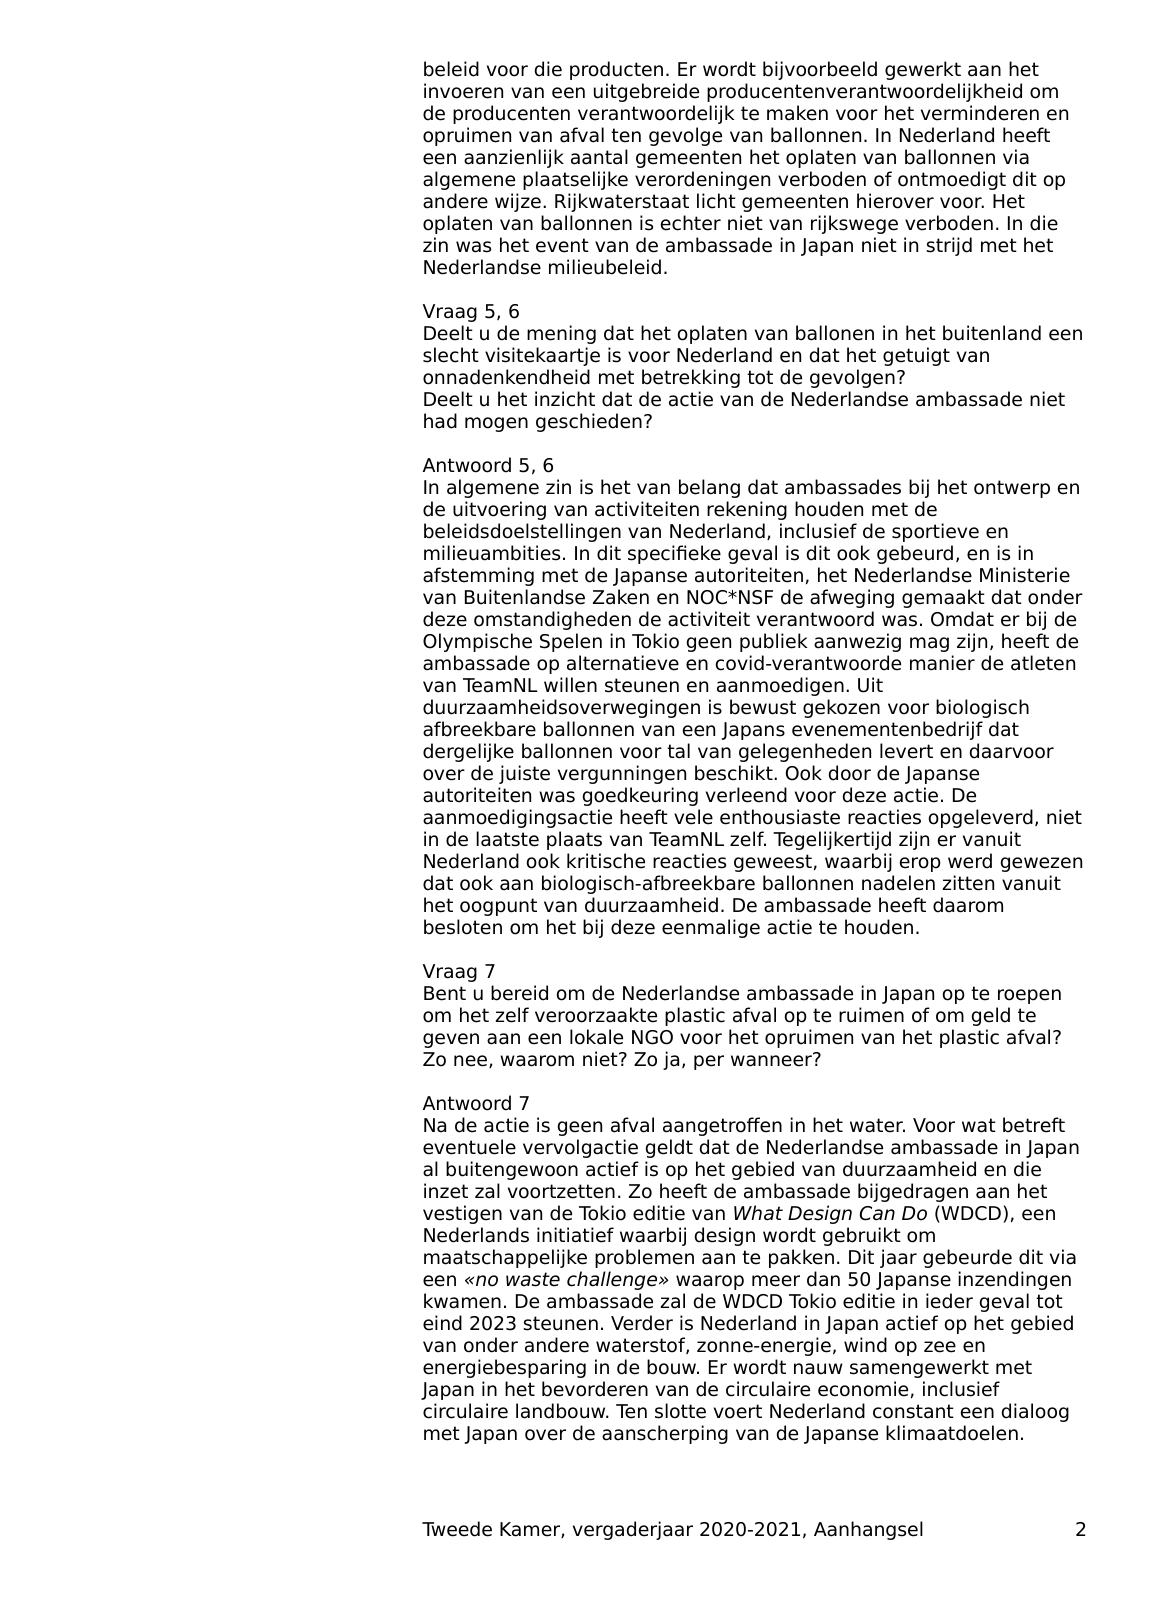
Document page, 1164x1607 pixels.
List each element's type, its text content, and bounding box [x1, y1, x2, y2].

text Vraag 5, 6 [422, 301, 1087, 323]
text Antwoord 5, 6 [422, 455, 1087, 477]
text Na de actie is geen afval aangetroffen in het water. Voor wat betreft eventuele vervolgactie geldt dat de Nederlandse ambassade in Japan al buitengewoon actief is op het gebied van duurzaamheid en die inzet zal voortzetten. Zo heeft de ambassade bijgedragen aan het vestigen van de Tokio editie van What Design Can Do (WDCD), een Nederlands initiatief waarbij design wordt gebruikt om maatschappelijke problemen aan te pakken. Dit jaar gebeurde dit via een «no waste challenge» waarop meer dan 50 Japanse inzendingen kwamen. De ambassade zal de WDCD Tokio editie in ieder geval tot eind 2023 steunen. Verder is Nederland in Japan actief op het gebied van onder andere waterstof, zonne-energie, wind op zee en energiebesparing in de bouw. Er wordt nauw samengewerkt met Japan in het bevorderen van de circulaire economie, inclusief circulaire landbouw. Ten slotte voert Nederland constant een dialoog met Japan over de aanscherping van de Japanse klimaatdoelen. [422, 1115, 1087, 1444]
text beleid voor die producten. Er wordt bijvoorbeeld gewerkt aan het invoeren van een uitgebreide producentenverantwoordelijkheid om de producenten verantwoordelijk te maken voor het verminderen en opruimen van afval ten gevolge van ballonnen. In Nederland heeft een aanzienlijk aantal gemeenten het oplaten van ballonnen via algemene plaatselijke verordeningen verboden of ontmoedigt dit op andere wijze. Rijkwaterstaat licht gemeenten hierover voor. Het oplaten van ballonnen is echter niet van rijkswege verboden. In die zin was het event van de ambassade in Japan niet in strijd met het Nederlandse milieubeleid. [422, 59, 1087, 279]
text Vraag 7 [422, 961, 1087, 983]
text Deelt u de mening dat het oplaten van ballonen in het buitenland een slecht visitekaartje is voor Nederland en dat het getuigt van onnadenkendheid met betrekking tot de gevolgen? [422, 323, 1087, 389]
text In algemene zin is het van belang dat ambassades bij het ontwerp en de uitvoering van activiteiten rekening houden met de beleidsdoelstellingen van Nederland, inclusief de sportieve en milieuambities. In dit specifieke geval is dit ook gebeurd, en is in afstemming met de Japanse autoriteiten, het Nederlandse Ministerie van Buitenlandse Zaken en NOC*NSF de afweging gemaakt dat onder deze omstandigheden de activiteit verantwoord was. Omdat er bij de Olympische Spelen in Tokio geen publiek aanwezig mag zijn, heeft de ambassade op alternatieve en covid-verantwoorde manier de atleten van TeamNL willen steunen en aanmoedigen. Uit duurzaamheidsoverwegingen is bewust gekozen voor biologisch afbreekbare ballonnen van een Japans evenementenbedrijf dat dergelijke ballonnen voor tal van gelegenheden levert en daarvoor over de juiste vergunningen beschikt. Ook door de Japanse autoriteiten was goedkeuring verleend voor deze actie. De aanmoedigingsactie heeft vele enthousiaste reacties opgeleverd, niet in de laatste plaats van TeamNL zelf. Tegelijkertijd zijn er vanuit Nederland ook kritische reacties geweest, waarbij erop werd gewezen dat ook aan biologisch-afbreekbare ballonnen nadelen zitten vanuit het oogpunt van duurzaamheid. De ambassade heeft daarom besloten om het bij deze eenmalige actie te houden. [422, 477, 1087, 939]
text Deelt u het inzicht dat de actie van de Nederlandse ambassade niet had mogen geschieden? [422, 389, 1087, 433]
text Antwoord 7 [422, 1093, 1087, 1115]
text Bent u bereid om de Nederlandse ambassade in Japan op te roepen om het zelf veroorzaakte plastic afval op te ruimen of om geld te geven aan een lokale NGO voor het opruimen van het plastic afval? Zo nee, waarom niet? Zo ja, per wanneer? [422, 983, 1087, 1071]
